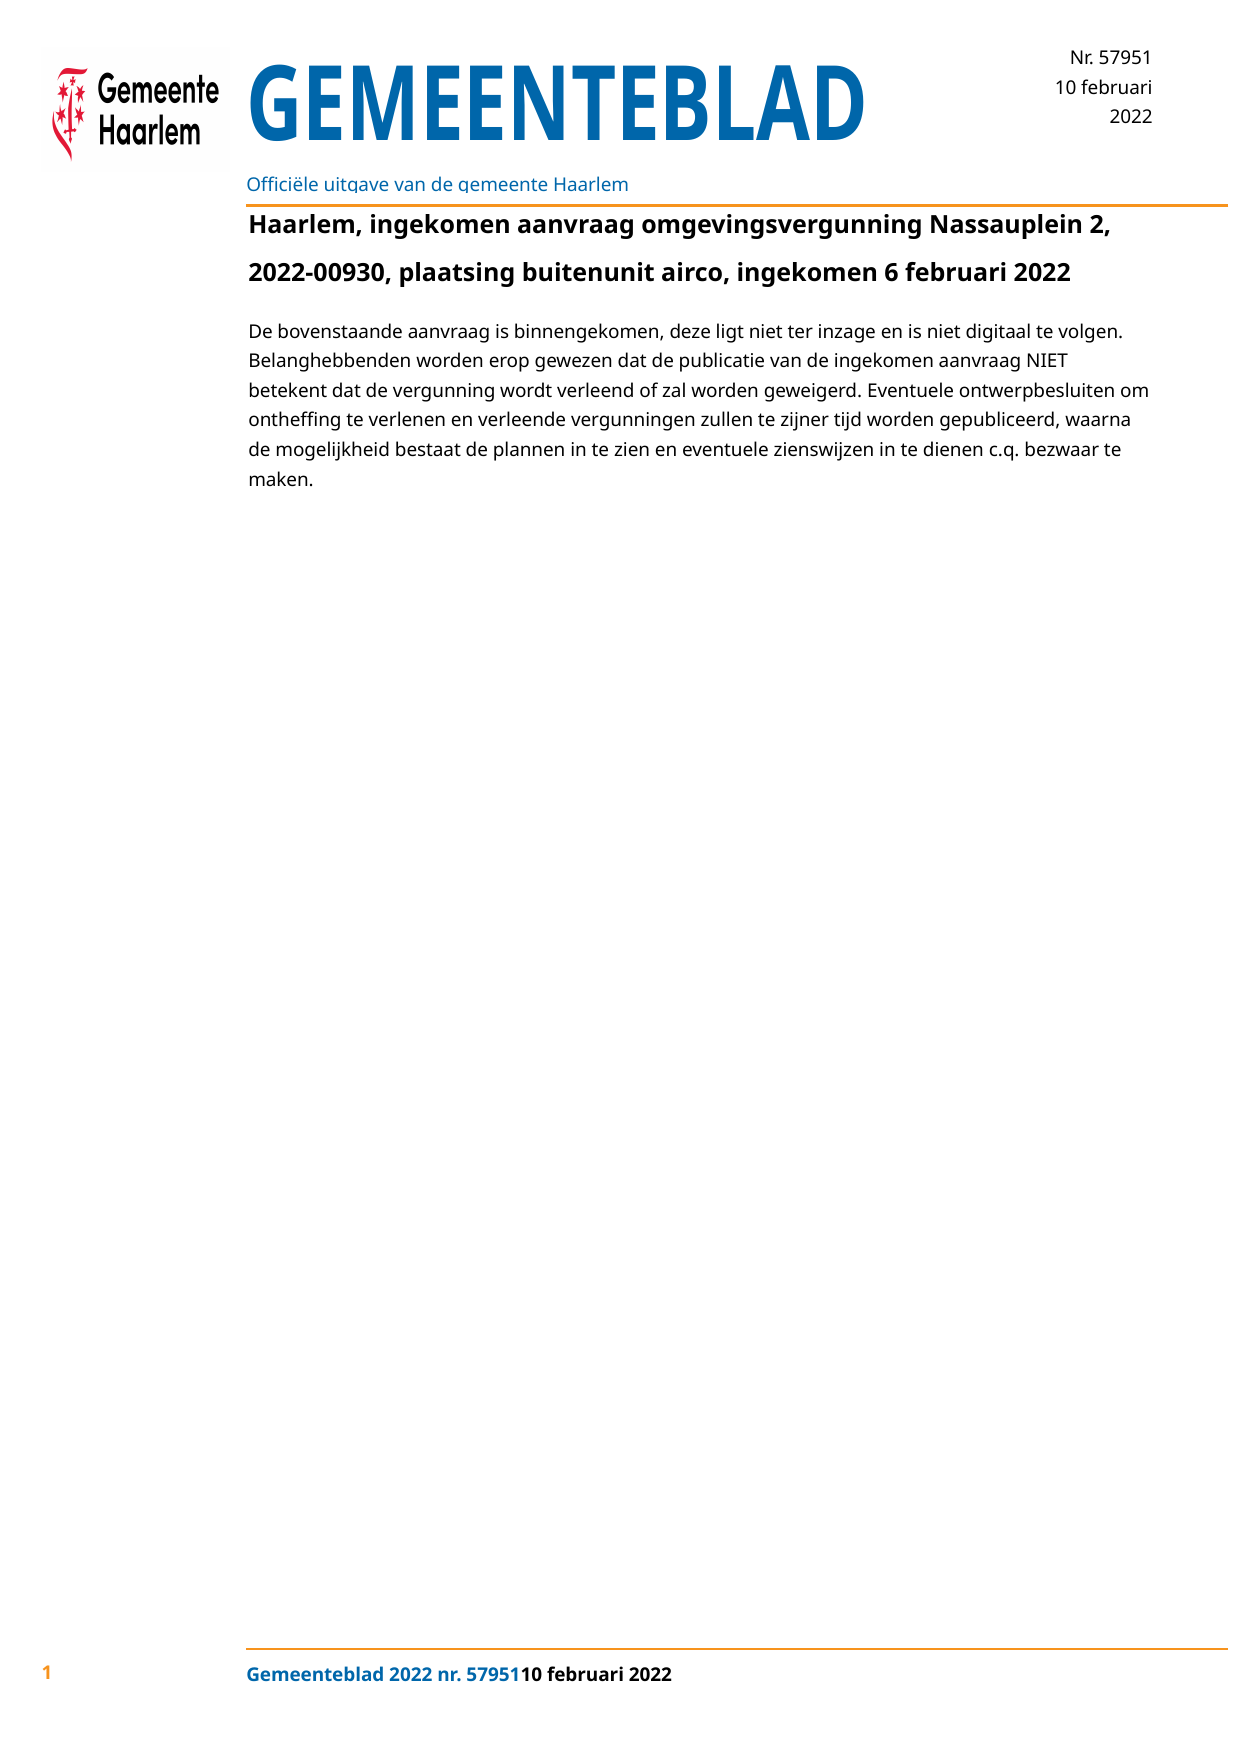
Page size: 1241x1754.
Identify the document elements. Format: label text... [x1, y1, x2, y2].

text Haarlem, ingekomen aanvraag omgevingsvergunning Nassauplein 2, 2022-00930, plaatsing buitenunit airco, ingekomen 6 februari 2022 [248, 207, 1152, 288]
text De bovenstaande aanvraag is binnengekomen, deze ligt niet ter inzage en is niet digitaal te volgen. Belanghebbenden worden erop gewezen dat de publicatie van de ingekomen aanvraag NIET betekent dat de vergunning wordt verleend of zal worden geweigerd. Eventuele ontwerpbesluiten om ontheffing te verlenen en verleende vergunningen zullen te zijner tijd worden gepubliceerd, waarna de mogelijkheid bestaat de plannen in te zien en eventuele zienswijzen in te dienen c.q. bezwaar te maken. [248, 318, 1152, 492]
picture [41, 47, 231, 172]
